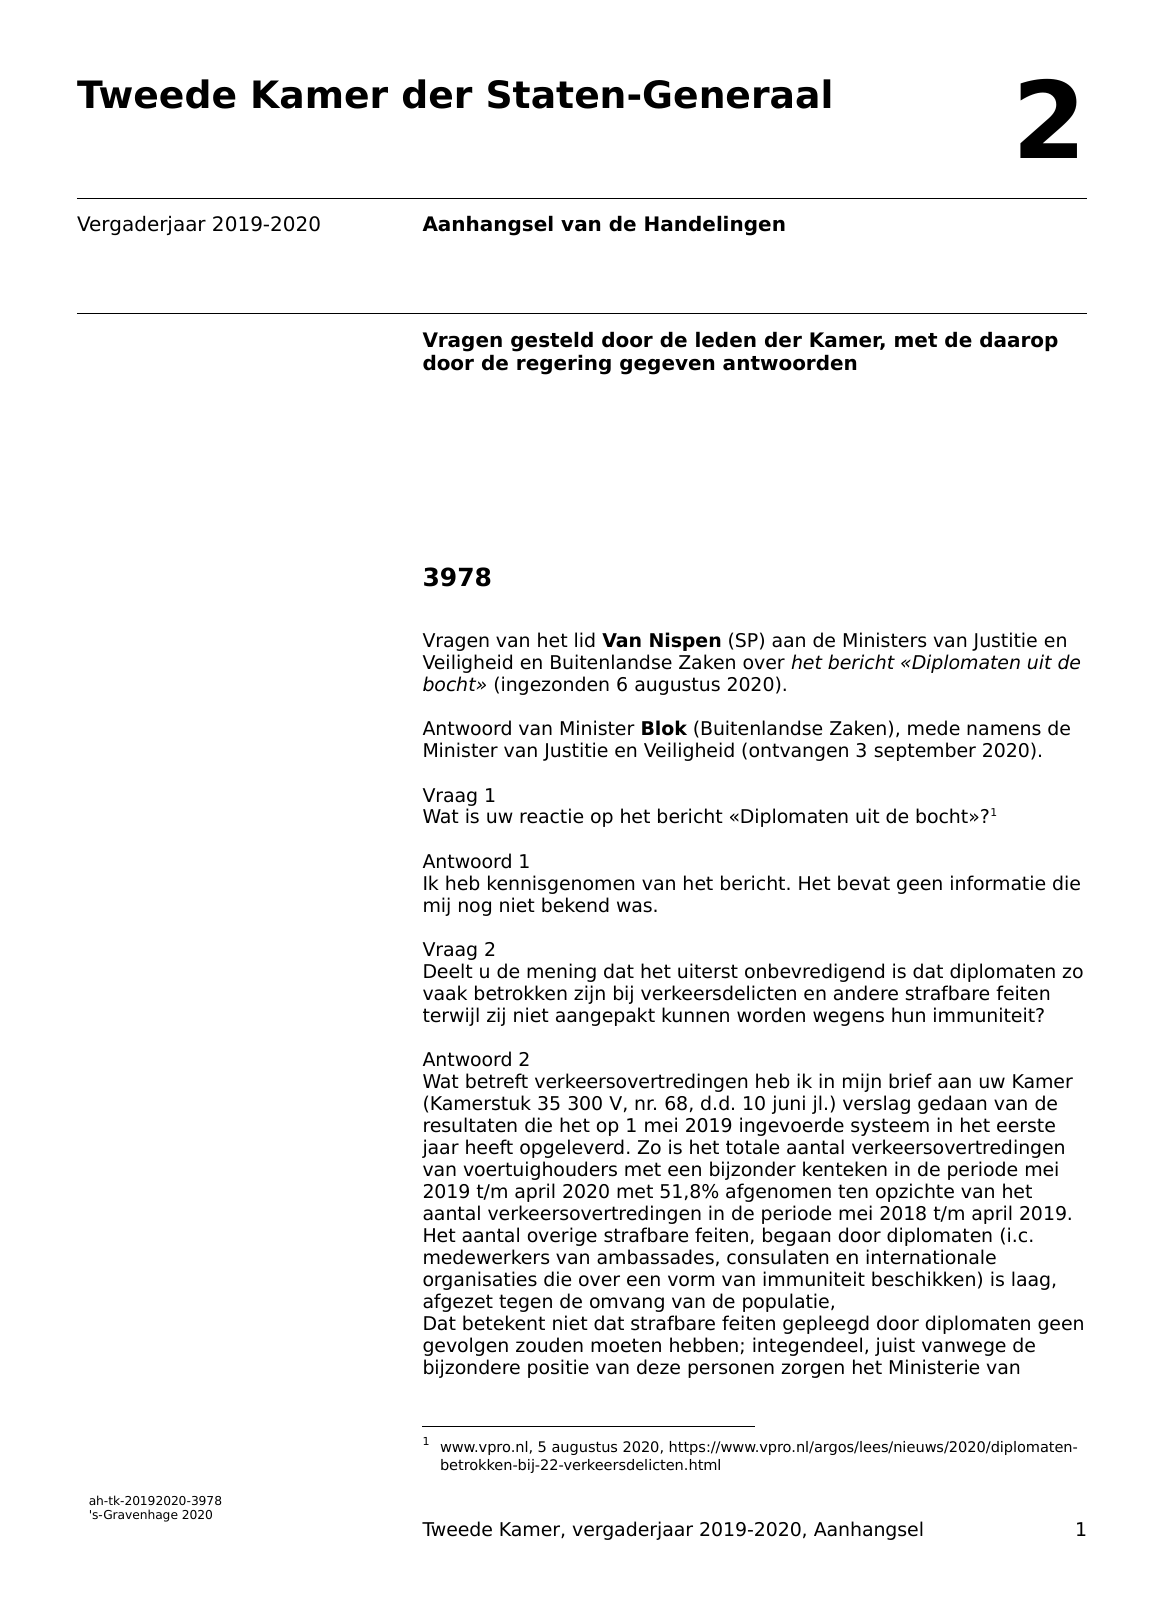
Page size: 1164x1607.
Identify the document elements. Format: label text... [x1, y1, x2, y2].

text Deelt u de mening dat het uiterst onbevredigend is dat diplomaten zo vaak betrokken zijn bij verkeersdelicten en andere strafbare feiten terwijl zij niet aangepakt kunnen worden wegens hun immuniteit? [422, 961, 1087, 1027]
table_header 2 [886, 59, 1087, 198]
text Antwoord 2 [422, 1049, 1087, 1071]
text Vraag 2 [422, 939, 1087, 961]
table_cell Aanhangsel van de Handelingen [422, 199, 1087, 313]
text ah-tk-20192020-3978 [88, 1494, 323, 1508]
text 's-Gravenhage 2020 [88, 1508, 323, 1522]
text www.vpro.nl, 5 augustus 2020, https://www.vpro.nl/argos/lees/nieuws/2020/diplomaten-betrokken-bij-22-verkeersdelicten.html [422, 1435, 1087, 1474]
table_cell Vergaderjaar 2019-2020 [77, 199, 422, 313]
text Vragen van het lid Van Nispen (SP) aan de Ministers van Justitie en Veiligheid en Buitenlandse Zaken over het bericht «Diplomaten uit de bocht» (ingezonden 6 augustus 2020). [422, 630, 1087, 696]
table_cell Vragen gesteld door de leden der Kamer, met de daarop door de regering gegeven antwoorden [422, 314, 1087, 375]
table_header Tweede Kamer der Staten-Generaal [77, 59, 886, 198]
text Wat is uw reactie op het bericht «Diplomaten uit de bocht»? [422, 806, 1087, 828]
text Ik heb kennisgenomen van het bericht. Het bevat geen informatie die mij nog niet bekend was. [422, 873, 1087, 917]
text 3978 [422, 563, 1087, 592]
text Wat betreft verkeersovertredingen heb ik in mijn brief aan uw Kamer (Kamerstuk 35 300 V, nr. 68, d.d. 10 juni jl.) verslag gedaan van de resultaten die het op 1 mei 2019 ingevoerde systeem in het eerste jaar heeft opgeleverd. Zo is het totale aantal verkeersovertredingen van voertuighouders met een bijzonder kenteken in de periode mei 2019 t/m april 2020 met 51,8% afgenomen ten opzichte van het aantal verkeersovertredingen in de periode mei 2018 t/m april 2019. [422, 1071, 1087, 1225]
text Vraag 1 [422, 784, 1087, 806]
text Het aantal overige strafbare feiten, begaan door diplomaten (i.c. medewerkers van ambassades, consulaten en internationale organisaties die over een vorm van immuniteit beschikken) is laag, afgezet tegen de omvang van de populatie, [422, 1225, 1087, 1313]
text Antwoord 1 [422, 851, 1087, 873]
table_cell [77, 314, 422, 375]
text Dat betekent niet dat strafbare feiten gepleegd door diplomaten geen gevolgen zouden moeten hebben; integendeel, juist vanwege de bijzondere positie van deze personen zorgen het Ministerie van [422, 1313, 1087, 1378]
text Antwoord van Minister Blok (Buitenlandse Zaken), mede namens de Minister van Justitie en Veiligheid (ontvangen 3 september 2020). [422, 718, 1087, 762]
